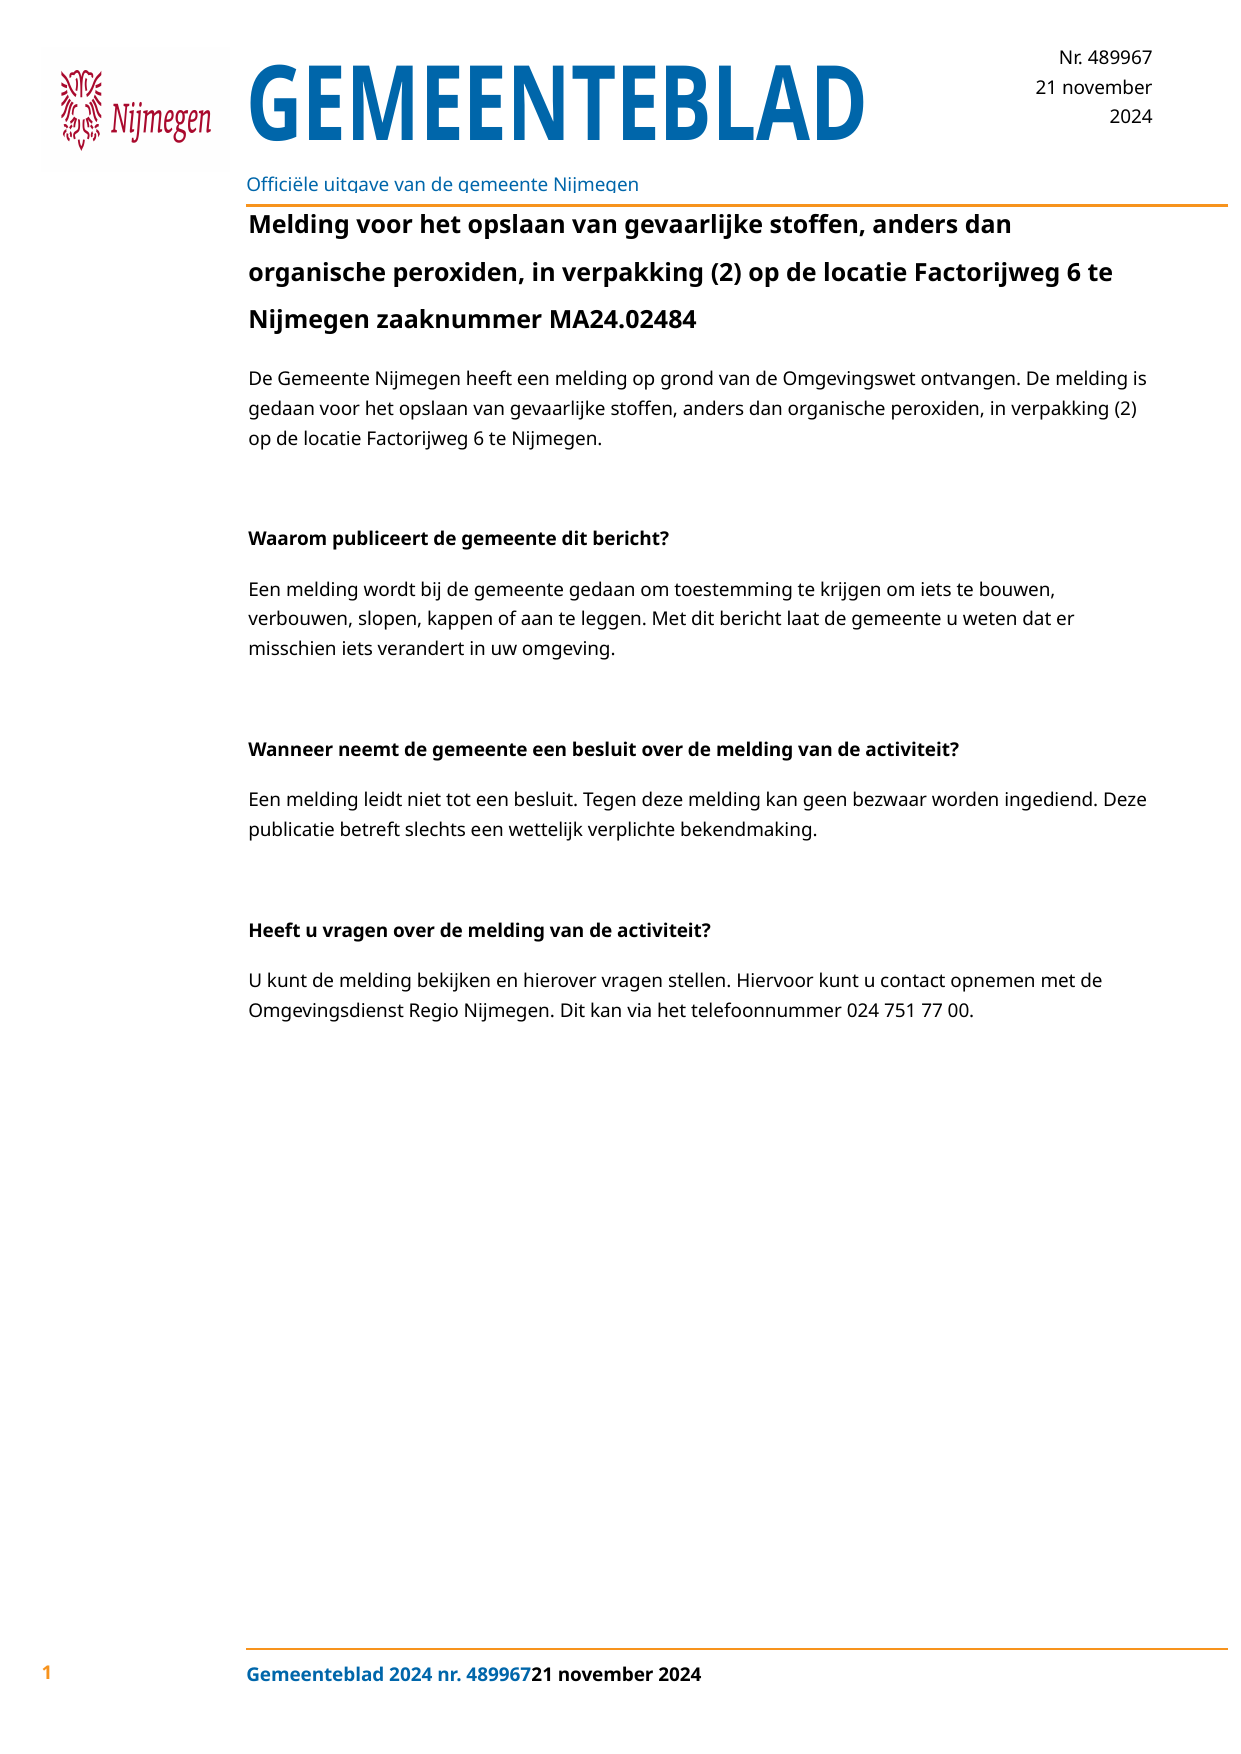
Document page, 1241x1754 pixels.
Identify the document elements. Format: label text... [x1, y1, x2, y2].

text Een melding wordt bij de gemeente gedaan om toestemming te krijgen om iets te bouwen, verbouwen, slopen, kappen of aan te leggen. Met dit bericht laat de gemeente u weten dat er misschien iets verandert in uw omgeving. [248, 576, 1152, 661]
text Heeft u vragen over de melding van de activiteit? [248, 917, 1152, 942]
text Waarom publiceert de gemeente dit bericht? [248, 526, 1152, 551]
picture [41, 47, 231, 172]
text Een melding leidt niet tot een besluit. Tegen deze melding kan geen bezwaar worden ingediend. Deze publicatie betreft slechts een wettelijk verplichte bekendmaking. [248, 786, 1152, 842]
text De Gemeente Nijmegen heeft een melding op grond van de Omgevingswet ontvangen. De melding is gedaan voor het opslaan van gevaarlijke stoffen, anders dan organische peroxiden, in verpakking (2) op de locatie Factorijweg 6 te Nijmegen. [248, 366, 1152, 450]
text U kunt de melding bekijken en hierover vragen stellen. Hiervoor kunt u contact opnemen met de Omgevingsdienst Regio Nijmegen. Dit kan via het telefoonnummer 024 751 77 00. [248, 967, 1152, 1022]
text Melding voor het opslaan van gevaarlijke stoffen, anders dan organische peroxiden, in verpakking (2) op de locatie Factorijweg 6 te Nijmegen zaaknummer MA24.02484 [248, 207, 1152, 336]
text Wanneer neemt de gemeente een besluit over de melding van de activiteit? [248, 736, 1152, 762]
